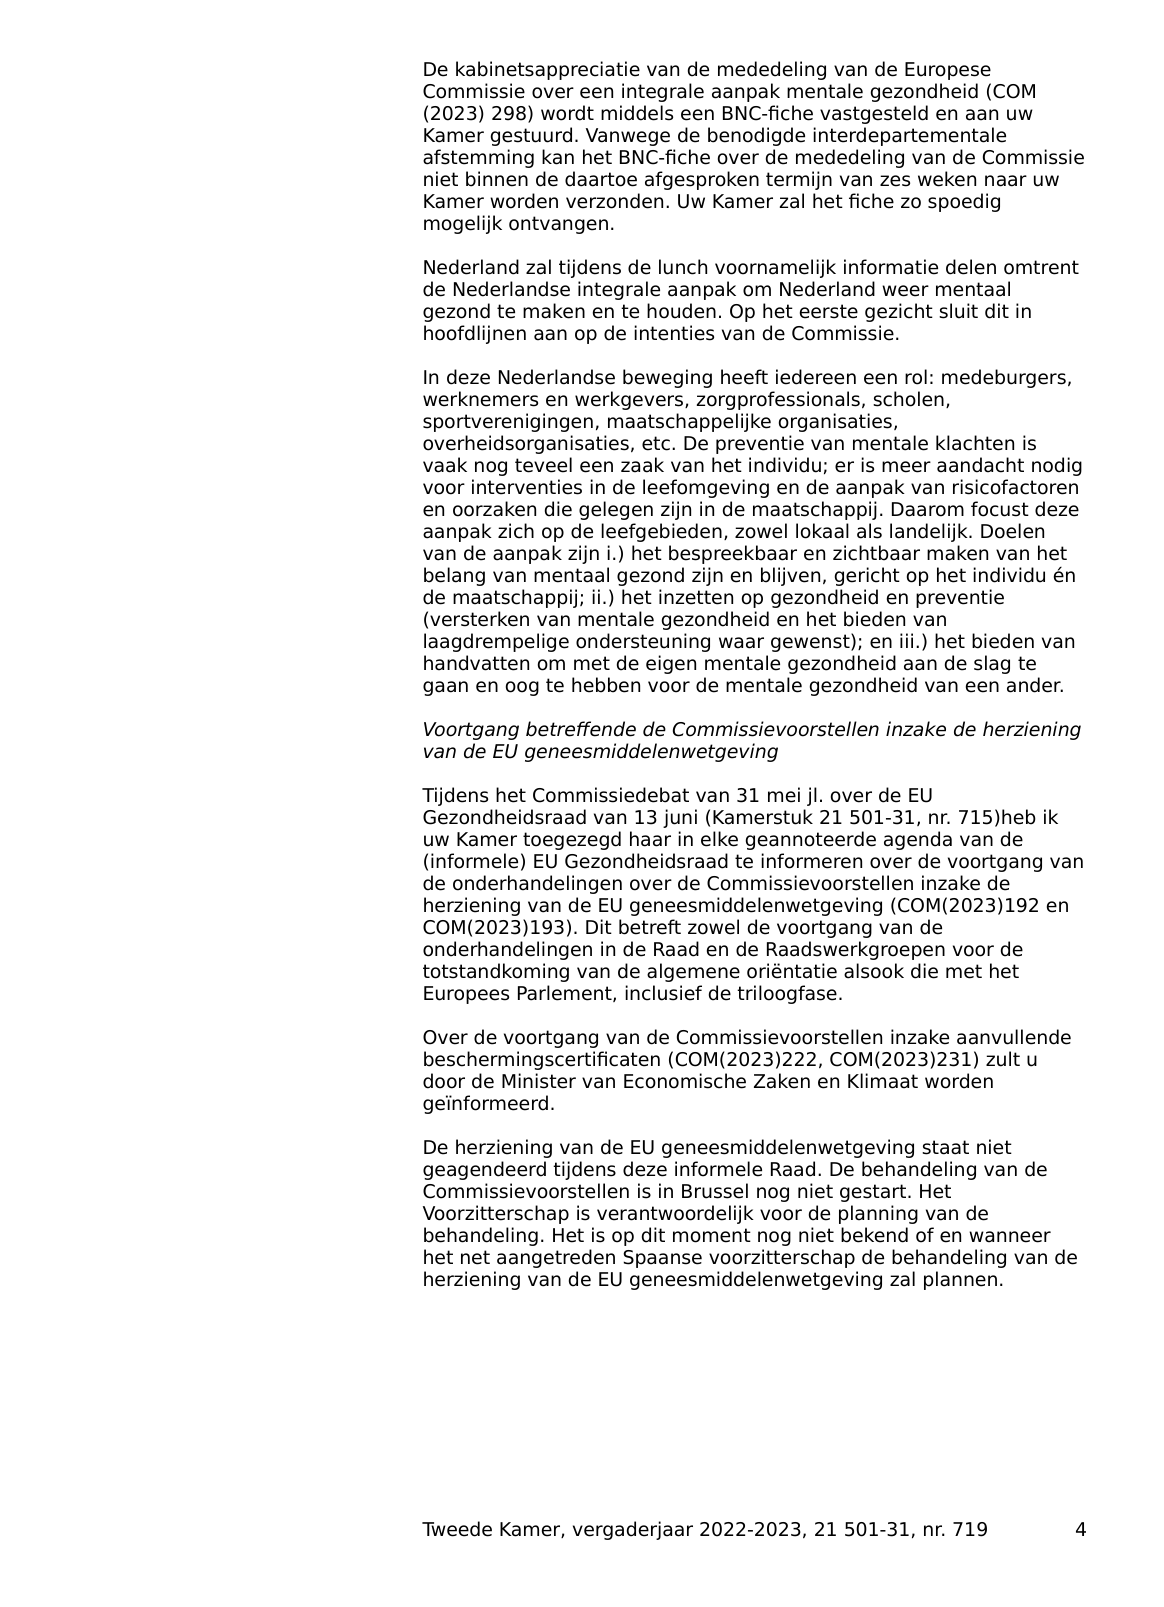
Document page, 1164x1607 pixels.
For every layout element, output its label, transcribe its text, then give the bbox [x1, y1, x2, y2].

text In deze Nederlandse beweging heeft iedereen een rol: medeburgers, werknemers en werkgevers, zorgprofessionals, scholen, sportverenigingen, maatschappelijke organisaties, overheidsorganisaties, etc. De preventie van mentale klachten is vaak nog teveel een zaak van het individu; er is meer aandacht nodig voor interventies in de leefomgeving en de aanpak van risicofactoren en oorzaken die gelegen zijn in de maatschappij. Daarom focust deze aanpak zich op de leefgebieden, zowel lokaal als landelijk. Doelen van de aanpak zijn i.) het bespreekbaar en zichtbaar maken van het belang van mentaal gezond zijn en blijven, gericht op het individu én de maatschappij; ii.) het inzetten op gezondheid en preventie (versterken van mentale gezondheid en het bieden van laagdrempelige ondersteuning waar gewenst); en iii.) het bieden van handvatten om met de eigen mentale gezondheid aan de slag te gaan en oog te hebben voor de mentale gezondheid van een ander. [422, 367, 1087, 697]
text Nederland zal tijdens de lunch voornamelijk informatie delen omtrent de Nederlandse integrale aanpak om Nederland weer mentaal gezond te maken en te houden. Op het eerste gezicht sluit dit in hoofdlijnen aan op de intenties van de Commissie. [422, 257, 1087, 345]
text De kabinetsappreciatie van de mededeling van de Europese Commissie over een integrale aanpak mentale gezondheid (COM (2023) 298) wordt middels een BNC-fiche vastgesteld en aan uw Kamer gestuurd. Vanwege de benodigde interdepartementale afstemming kan het BNC-fiche over de mededeling van de Commissie niet binnen de daartoe afgesproken termijn van zes weken naar uw Kamer worden verzonden. Uw Kamer zal het fiche zo spoedig mogelijk ontvangen. [422, 59, 1087, 235]
text Tijdens het Commissiedebat van 31 mei jl. over de EU Gezondheidsraad van 13 juni (Kamerstuk 21 501-31, nr. 715)heb ik uw Kamer toegezegd haar in elke geannoteerde agenda van de (informele) EU Gezondheidsraad te informeren over de voortgang van de onderhandelingen over de Commissievoorstellen inzake de herziening van de EU geneesmiddelenwetgeving (COM(2023)192 en COM(2023)193). Dit betreft zowel de voortgang van de onderhandelingen in de Raad en de Raadswerkgroepen voor de totstandkoming van de algemene oriëntatie alsook die met het Europees Parlement, inclusief de triloogfase. [422, 785, 1087, 1005]
text De herziening van de EU geneesmiddelenwetgeving staat niet geagendeerd tijdens deze informele Raad. De behandeling van de Commissievoorstellen is in Brussel nog niet gestart. Het Voorzitterschap is verantwoordelijk voor de planning van de behandeling. Het is op dit moment nog niet bekend of en wanneer het net aangetreden Spaanse voorzitterschap de behandeling van de herziening van de EU geneesmiddelenwetgeving zal plannen. [422, 1137, 1087, 1291]
text Over de voortgang van de Commissievoorstellen inzake aanvullende beschermingscertificaten (COM(2023)222, COM(2023)231) zult u door de Minister van Economische Zaken en Klimaat worden geïnformeerd. [422, 1027, 1087, 1115]
subtitle Voortgang betreffende de Commissievoorstellen inzake de herziening van de EU geneesmiddelenwetgeving [422, 719, 1087, 763]
